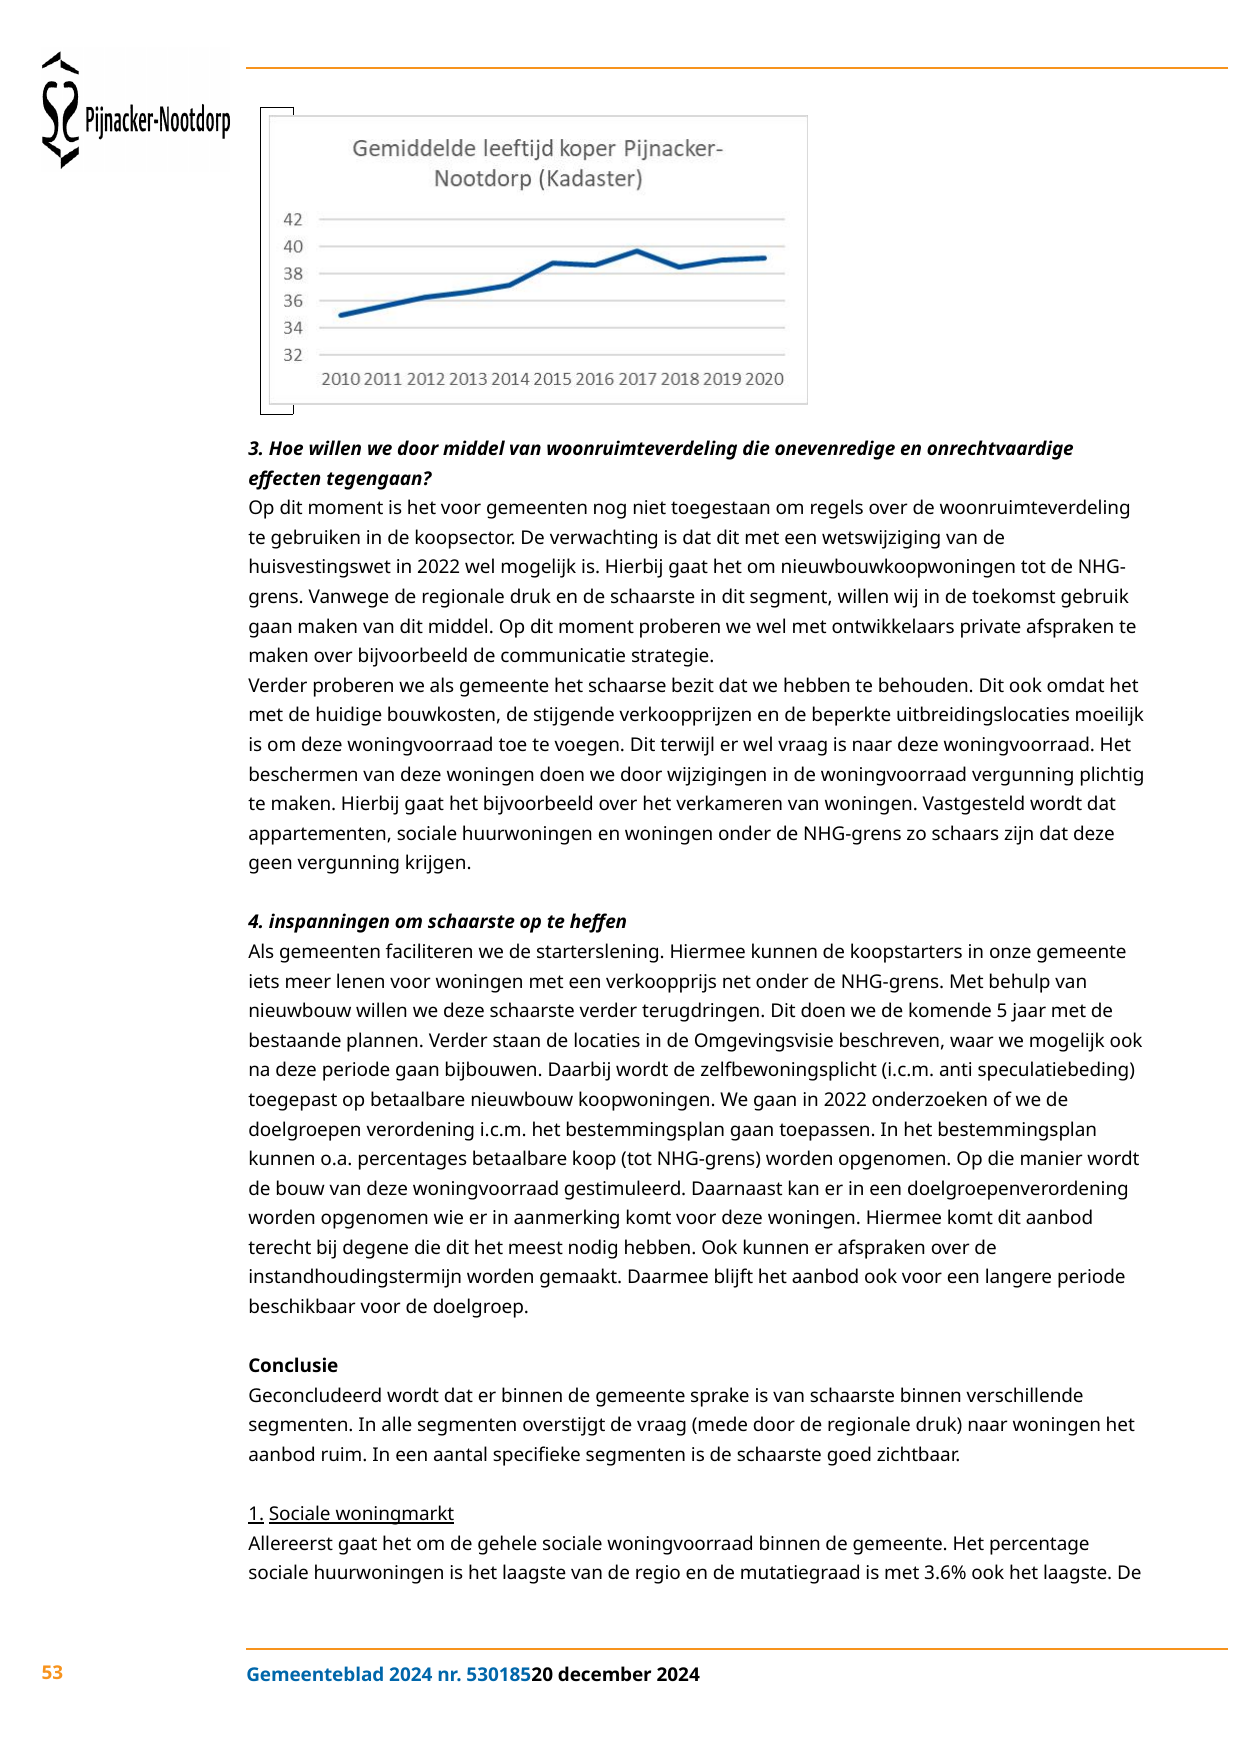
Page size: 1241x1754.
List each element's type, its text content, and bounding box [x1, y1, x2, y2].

picture [41, 47, 231, 172]
text Conclusie [248, 1352, 1152, 1378]
text 1. Sociale woningmarkt [248, 1500, 1152, 1526]
text Verder proberen we als gemeente het schaarse bezit dat we hebben te behouden. Dit ook omdat het met de huidige bouwkosten, de stijgende verkoopprijzen en de beperkte uitbreidingslocaties moeilijk is om deze woningvoorraad toe te voegen. Dit terwijl er wel vraag is naar deze woningvoorraad. Het beschermen van deze woningen doen we door wijzigingen in de woningvoorraad vergunning plichtig te maken. Hierbij gaat het bijvoorbeeld over het verkameren van woningen. Vastgesteld wordt dat appartementen, sociale huurwoningen en woningen onder de NHG-grens zo schaars zijn dat deze geen vergunning krijgen. [248, 672, 1152, 875]
text Als gemeenten faciliteren we de starterslening. Hiermee kunnen de koopstarters in onze gemeente iets meer lenen voor woningen met een verkoopprijs net onder de NHG-grens. Met behulp van nieuwbouw willen we deze schaarste verder terugdringen. Dit doen we de komende 5 jaar met de bestaande plannen. Verder staan de locaties in de Omgevingsvisie beschreven, waar we mogelijk ook na deze periode gaan bijbouwen. Daarbij wordt de zelfbewoningsplicht (i.c.m. anti speculatiebeding) toegepast op betaalbare nieuwbouw koopwoningen. We gaan in 2022 onderzoeken of we de doelgroepen verordening i.c.m. het bestemmingsplan gaan toepassen. In het bestemmingsplan kunnen o.a. percentages betaalbare koop (tot NHG-grens) worden opgenomen. Op die manier wordt de bouw van deze woningvoorraad gestimuleerd. Daarnaast kan er in een doelgroepenverordening worden opgenomen wie er in aanmerking komt voor deze woningen. Hiermee komt dit aanbod terecht bij degene die dit het meest nodig hebben. Ook kunnen er afspraken over de instandhoudingstermijn worden gemaakt. Daarmee blijft het aanbod ook voor een langere periode beschikbaar voor de doelgroep. [248, 938, 1152, 1319]
text Op dit moment is het voor gemeenten nog niet toegestaan om regels over de woonruimteverdeling te gebruiken in de koopsector. De verwachting is dat dit met een wetswijziging van de huisvestingswet in 2022 wel mogelijk is. Hierbij gaat het om nieuwbouwkoopwoningen tot de NHG-grens. Vanwege de regionale druk en de schaarste in dit segment, willen wij in de toekomst gebruik gaan maken van dit middel. Op dit moment proberen we wel met ontwikkelaars private afspraken te maken over bijvoorbeeld de communicatie strategie. [248, 494, 1152, 668]
text Allereerst gaat het om de gehele sociale woningvoorraad binnen de gemeente. Het percentage sociale huurwoningen is het laagste van de regio en de mutatiegraad is met 3.6% ook het laagste. De [248, 1530, 1152, 1585]
text 3. Hoe willen we door middel van woonruimteverdeling die onevenredige en onrechtvaardige effecten tegengaan? [248, 435, 1152, 491]
text Geconcludeerd wordt dat er binnen de gemeente sprake is van schaarste binnen verschillende segmenten. In alle segmenten overstijgt de vraag (mede door de regionale druk) naar woningen het aanbod ruim. In een aantal specifieke segmenten is de schaarste goed zichtbaar. [248, 1382, 1152, 1467]
text 4. inspanningen om schaarste op te heffen [248, 909, 1152, 934]
picture [268, 115, 808, 405]
